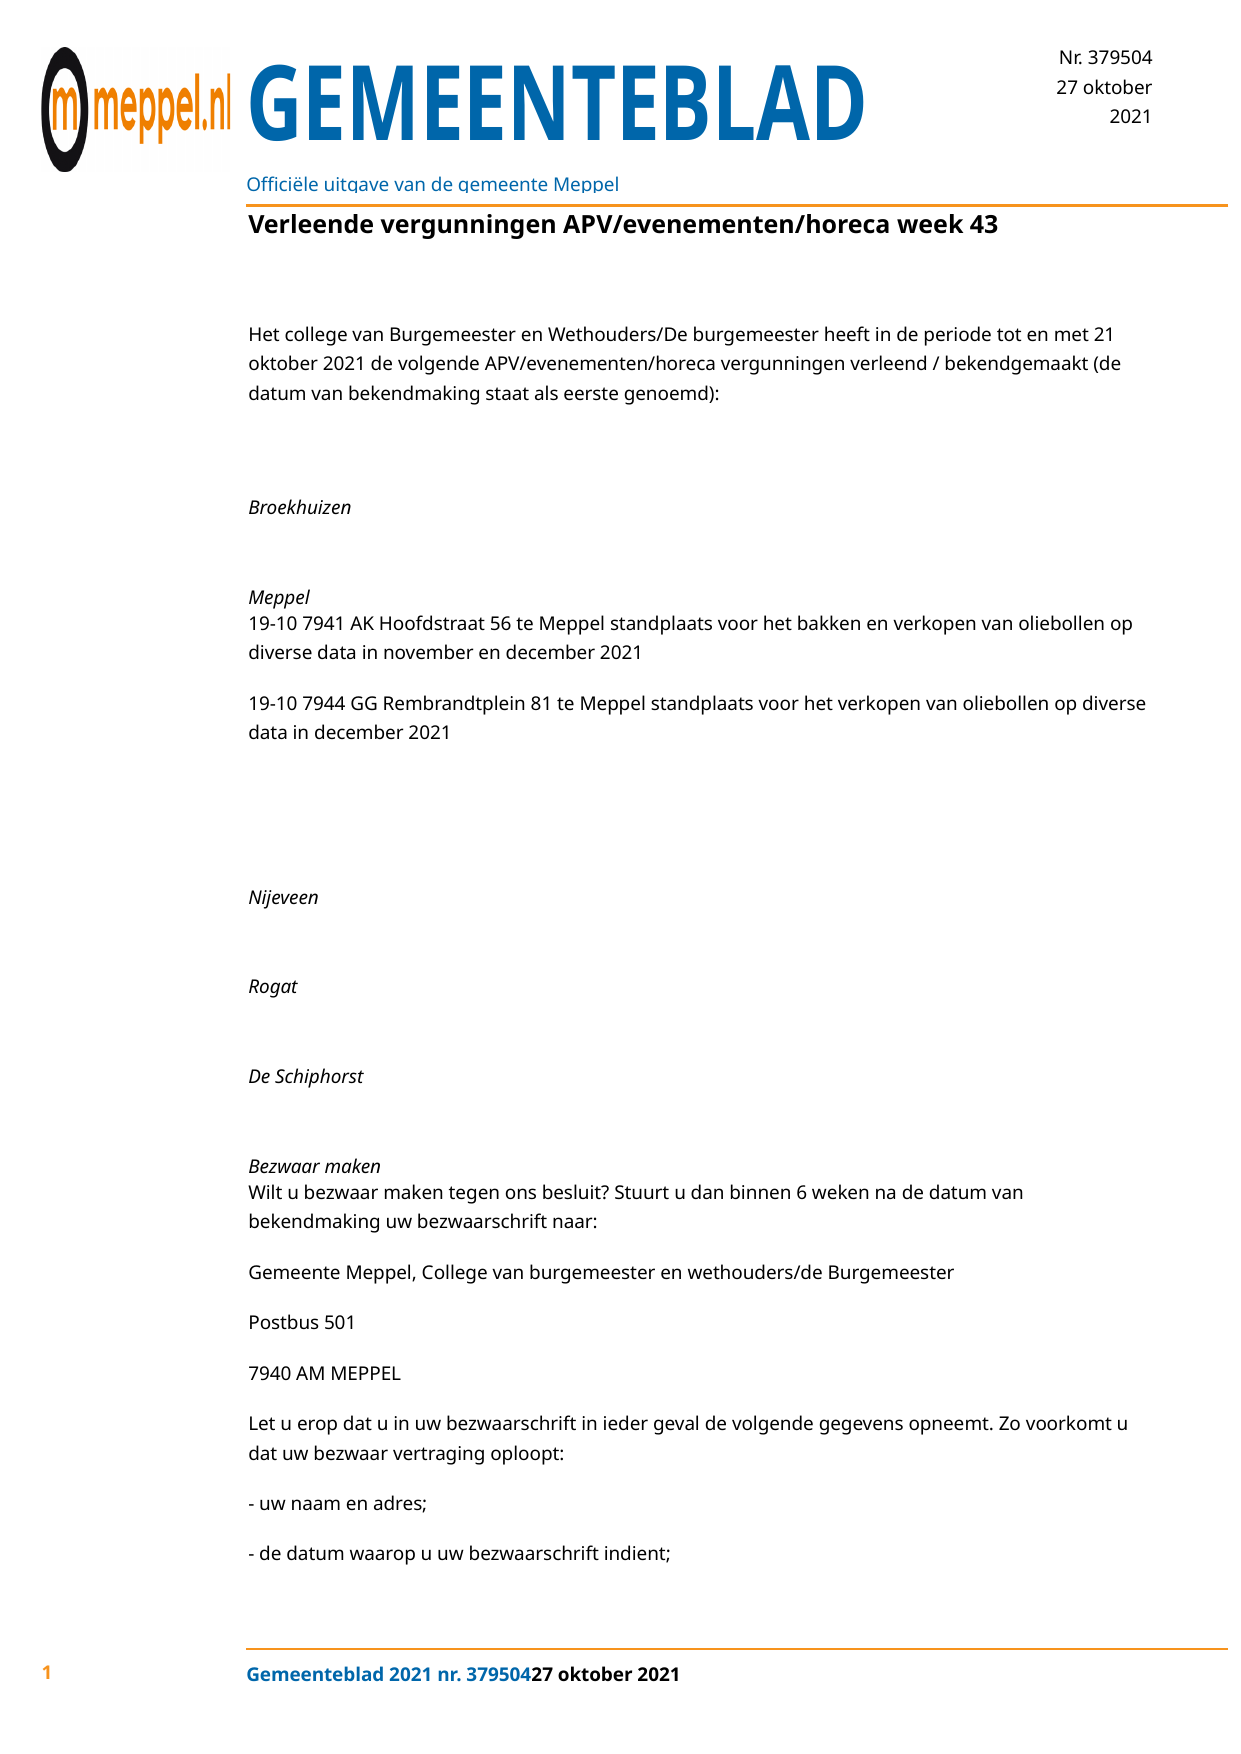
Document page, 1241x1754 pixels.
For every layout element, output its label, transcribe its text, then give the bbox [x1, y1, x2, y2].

text Meppel [248, 584, 1152, 610]
text - de datum waarop u uw bezwaarschrift indient; [248, 1541, 1152, 1566]
text 19-10 7944 GG Rembrandtplein 81 te Meppel standplaats voor het verkopen van oliebollen op diverse data in december 2021 [248, 690, 1152, 745]
text Let u erop dat u in uw bezwaarschrift in ieder geval de volgende gegevens opneemt. Zo voorkomt u dat uw bezwaar vertraging oploopt: [248, 1410, 1152, 1465]
text De Schiphorst [248, 1063, 1152, 1089]
text - uw naam en adres; [248, 1490, 1152, 1516]
text Nijeveen [248, 884, 1152, 910]
picture [41, 47, 231, 172]
text Broekhuizen [248, 494, 1152, 520]
text Verleende vergunningen APV/evenementen/horeca week 43 [248, 207, 1152, 241]
text Bezwaar maken [248, 1153, 1152, 1179]
text Gemeente Meppel, College van burgemeester en wethouders/de Burgemeester [248, 1259, 1152, 1284]
text Postbus 501 [248, 1309, 1152, 1335]
text 7940 AM MEPPEL [248, 1360, 1152, 1385]
text 19-10 7941 AK Hoofdstraat 56 te Meppel standplaats voor het bakken en verkopen van oliebollen op diverse data in november en december 2021 [248, 610, 1152, 665]
text Wilt u bezwaar maken tegen ons besluit? Stuurt u dan binnen 6 weken na de datum van bekendmaking uw bezwaarschrift naar: [248, 1179, 1152, 1234]
text Het college van Burgemeester en Wethouders/De burgemeester heeft in de periode tot en met 21 oktober 2021 de volgende APV/evenementen/horeca vergunningen verleend / bekendgemaakt (de datum van bekendmaking staat als eerste genoemd): [248, 321, 1152, 406]
text Rogat [248, 974, 1152, 999]
